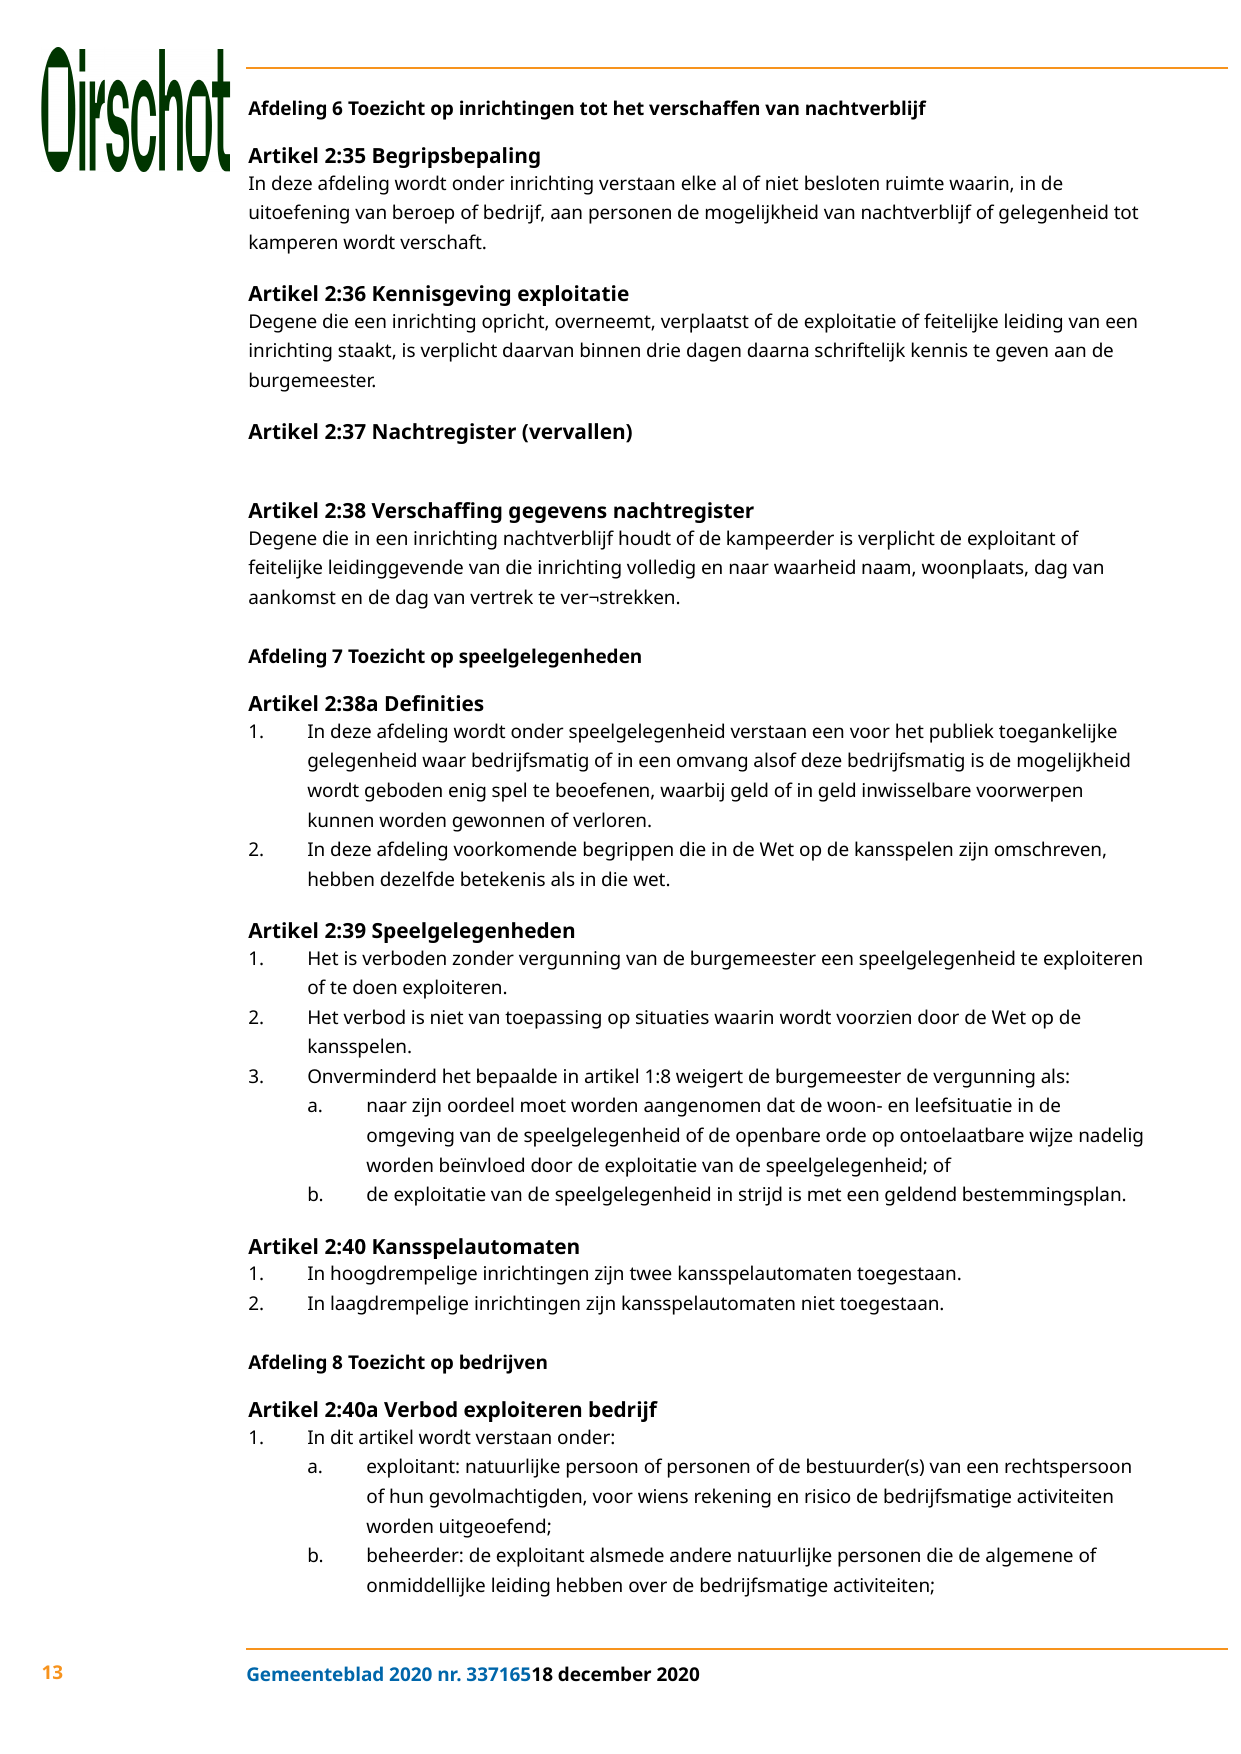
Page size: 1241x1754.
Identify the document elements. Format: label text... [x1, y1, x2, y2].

list In laagdrempelige inrichtingen zijn kansspelautomaten niet toegestaan. [248, 1290, 1152, 1316]
list Onverminderd het bepaalde in artikel 1:8 weigert de burgemeester de vergunning als: [248, 1063, 1152, 1089]
text Degene die een inrichting opricht, overneemt, verplaatst of de exploitatie of feitelijke leiding van een inrichting staakt, is verplicht daarvan binnen drie dagen daarna schriftelijk kennis te geven aan de burgemeester. [248, 308, 1152, 393]
list naar zijn oordeel moet worden aangenomen dat de woon- en leefsituatie in de omgeving van de speelgelegenheid of de openbare orde op ontoelaatbare wijze nadelig worden beïnvloed door de exploitatie van de speelgelegenheid; of [307, 1093, 1152, 1178]
text Artikel 2:38 Verschaffing gegevens nachtregister [248, 496, 1152, 525]
text Afdeling 8 Toezicht op bedrijven [248, 1349, 1152, 1375]
text Afdeling 6 Toezicht op inrichtingen tot het verschaffen van nachtverblijf [248, 95, 1152, 121]
list beheerder: de exploitant alsmede andere natuurlijke personen die de algemene of onmiddellijke leiding hebben over de bedrijfsmatige activiteiten; [307, 1542, 1152, 1598]
list In hoogdrempelige inrichtingen zijn twee kansspelautomaten toegestaan. [248, 1260, 1152, 1286]
text Artikel 2:38a Definities [248, 689, 1152, 718]
text Artikel 2:35 Begripsbepaling [248, 141, 1152, 170]
text Artikel 2:37 Nachtregister (vervallen) [248, 417, 1152, 446]
text Afdeling 7 Toezicht op speelgelegenheden [248, 643, 1152, 669]
text Artikel 2:39 Speelgelegenheden [248, 916, 1152, 945]
list de exploitatie van de speelgelegenheid in strijd is met een geldend bestemmingsplan. [307, 1181, 1152, 1207]
text In deze afdeling wordt onder inrichting verstaan elke al of niet besloten ruimte waarin, in de uitoefening van beroep of bedrijf, aan personen de mogelijkheid van nachtverblijf of gelegenheid tot kamperen wordt verschaft. [248, 170, 1152, 255]
list In deze afdeling voorkomende begrippen die in de Wet op de kansspelen zijn omschreven, hebben dezelfde betekenis als in die wet. [248, 836, 1152, 892]
list In dit artikel wordt verstaan onder: [248, 1424, 1152, 1450]
list exploitant: natuurlijke persoon of personen of de bestuurder(s) van een rechtspersoon of hun gevolmachtigden, voor wiens rekening en risico de bedrijfsmatige activiteiten worden uitgeoefend; [307, 1454, 1152, 1538]
text Degene die in een inrichting nachtverblijf houdt of de kampeerder is verplicht de exploitant of feitelijke leidinggevende van die inrichting volledig en naar waarheid naam, woonplaats, dag van aankomst en de dag van vertrek te ver¬strekken. [248, 525, 1152, 609]
list Het is verboden zonder vergunning van de burgemeester een speelgelegenheid te exploiteren of te doen exploiteren. [248, 945, 1152, 1000]
text Artikel 2:36 Kennisgeving exploitatie [248, 279, 1152, 308]
text Artikel 2:40 Kansspelautomaten [248, 1232, 1152, 1260]
picture [41, 47, 231, 172]
list Het verbod is niet van toepassing op situaties waarin wordt voorzien door de Wet op de kansspelen. [248, 1004, 1152, 1059]
text Artikel 2:40a Verbod exploiteren bedrijf [248, 1396, 1152, 1424]
list In deze afdeling wordt onder speelgelegenheid verstaan een voor het publiek toegankelijke gelegenheid waar bedrijfsmatig of in een omvang alsof deze bedrijfsmatig is de mogelijkheid wordt geboden enig spel te beoefenen, waarbij geld of in geld inwisselbare voorwerpen kunnen worden gewonnen of verloren. [248, 718, 1152, 832]
